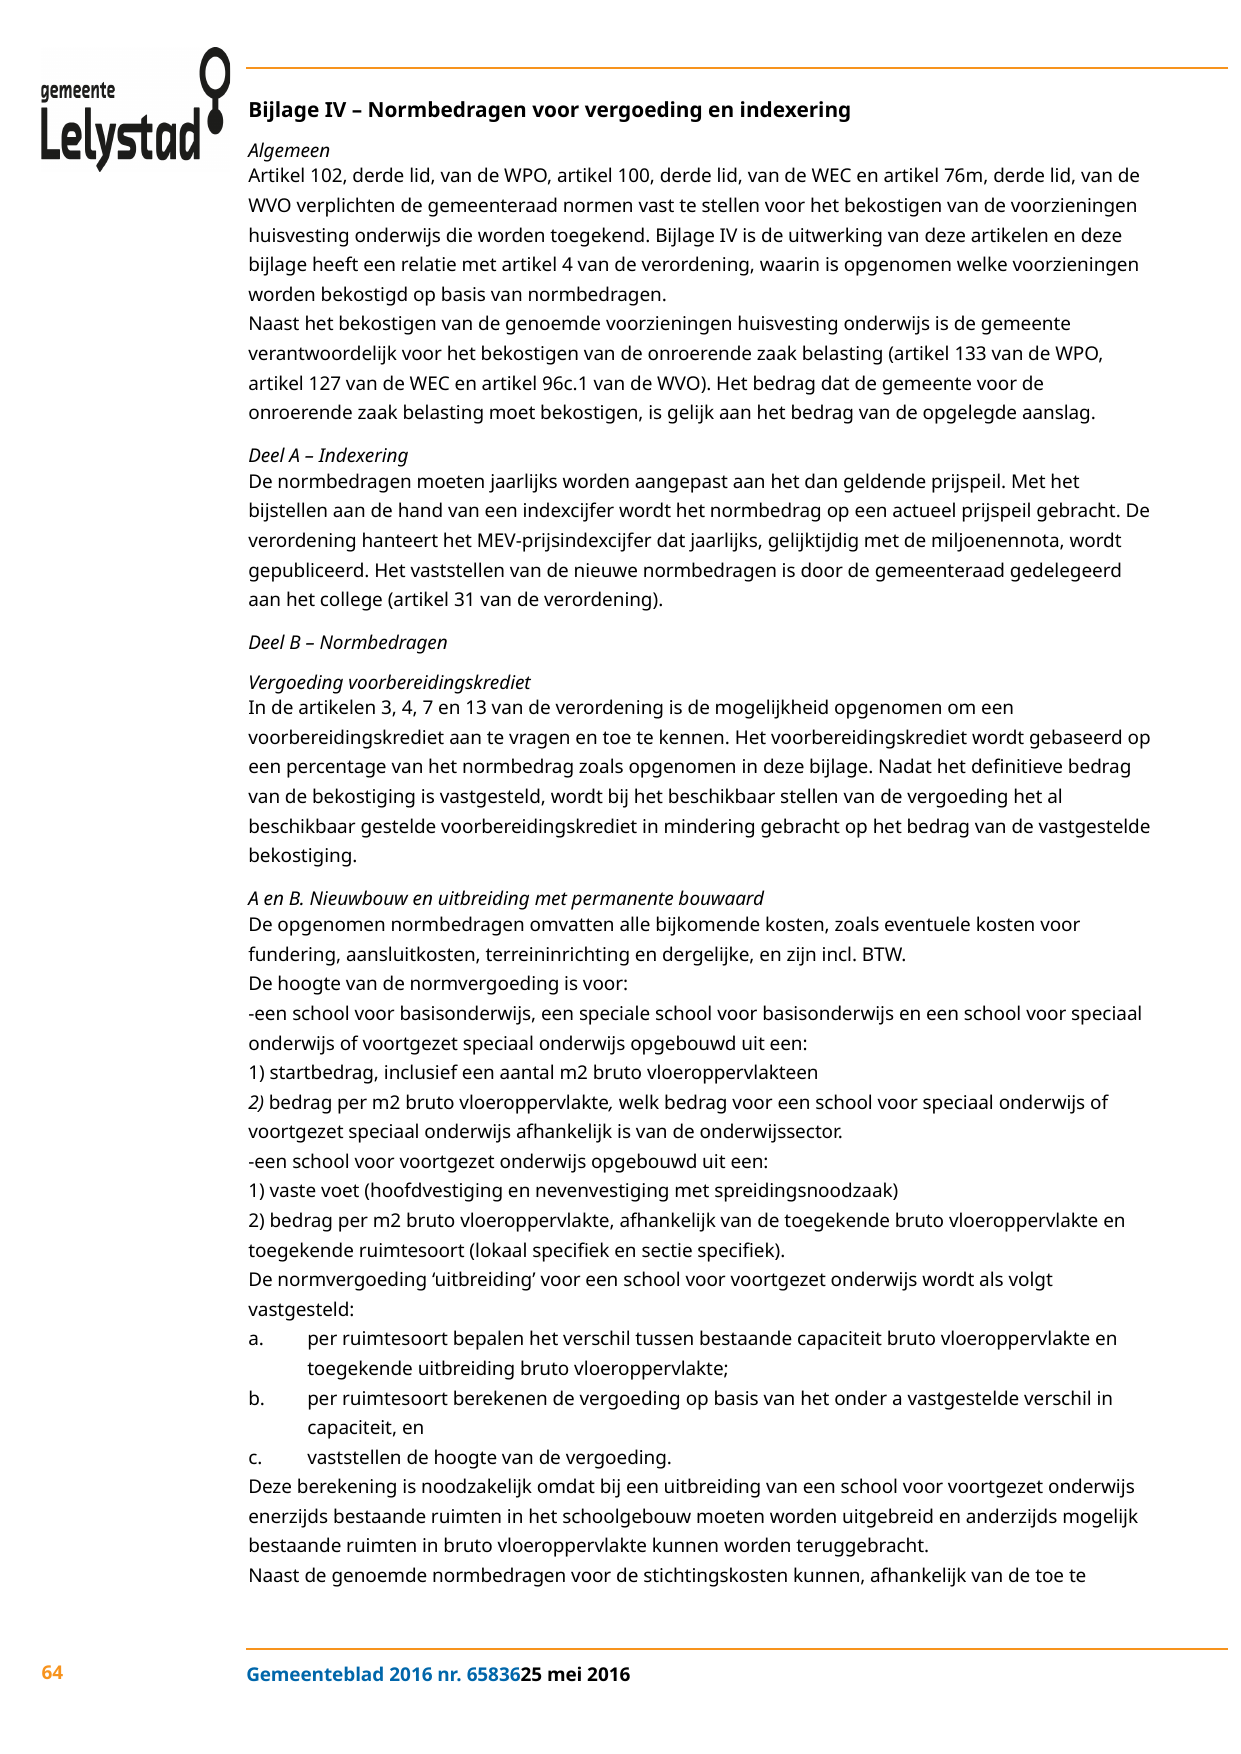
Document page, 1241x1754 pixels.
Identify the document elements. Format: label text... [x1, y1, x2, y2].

text -een school voor voortgezet onderwijs opgebouwd uit een: [248, 1148, 1152, 1174]
list per ruimtesoort berekenen de vergoeding op basis van het onder a vastgestelde verschil in capaciteit, en [248, 1385, 1152, 1440]
text Artikel 102, derde lid, van de WPO, artikel 100, derde lid, van de WEC en artikel 76m, derde lid, van de WVO verplichten de gemeenteraad normen vast te stellen voor het bekostigen van de voorzieningen huisvesting onderwijs die worden toegekend. Bijlage IV is de uitwerking van deze artikelen en deze bijlage heeft een relatie met artikel 4 van de verordening, waarin is opgenomen welke voorzieningen worden bekostigd op basis van normbedragen. [248, 163, 1152, 307]
text Deel B – Normbedragen [248, 629, 1152, 655]
text De normbedragen moeten jaarlijks worden aangepast aan het dan geldende prijspeil. Met het bijstellen aan de hand van een indexcijfer wordt het normbedrag op een actueel prijspeil gebracht. De verordening hanteert het MEV-prijsindexcijfer dat jaarlijks, gelijktijdig met de miljoenennota, wordt gepubliceerd. Het vaststellen van de nieuwe normbedragen is door de gemeenteraad gedelegeerd aan het college (artikel 31 van de verordening). [248, 468, 1152, 612]
text Algemeen [248, 137, 1152, 163]
text 2) bedrag per m2 bruto vloeroppervlakte, afhankelijk van de toegekende bruto vloeroppervlakte en toegekende ruimtesoort (lokaal specifiek en sectie specifiek). [248, 1207, 1152, 1262]
text De normvergoeding ‘uitbreiding’ voor een school voor voortgezet onderwijs wordt als volgt vastgesteld: [248, 1266, 1152, 1322]
text Vergoeding voorbereidingskrediet [248, 669, 1152, 694]
picture [41, 47, 231, 172]
list vaststellen de hoogte van de vergoeding. [248, 1444, 1152, 1469]
text Bijlage IV – Normbedragen voor vergoeding en indexering [248, 95, 1152, 123]
text 1) vaste voet (hoofdvestiging en nevenvestiging met spreidingsnoodzaak) [248, 1178, 1152, 1203]
list per ruimtesoort bepalen het verschil tussen bestaande capaciteit bruto vloeroppervlakte en toegekende uitbreiding bruto vloeroppervlakte; [248, 1326, 1152, 1381]
text 2) bedrag per m2 bruto vloeroppervlakte, welk bedrag voor een school voor speciaal onderwijs of voortgezet speciaal onderwijs afhankelijk is van de onderwijssector. [248, 1089, 1152, 1144]
text -een school voor basisonderwijs, een speciale school voor basisonderwijs en een school voor speciaal onderwijs of voortgezet speciaal onderwijs opgebouwd uit een: [248, 1000, 1152, 1055]
text A en B. Nieuwbouw en uitbreiding met permanente bouwaard [248, 886, 1152, 911]
text Naast de genoemde normbedragen voor de stichtingskosten kunnen, afhankelijk van de toe te [248, 1562, 1152, 1588]
text De opgenomen normbedragen omvatten alle bijkomende kosten, zoals eventuele kosten voor fundering, aansluitkosten, terreininrichting en dergelijke, en zijn incl. BTW. [248, 911, 1152, 967]
text In de artikelen 3, 4, 7 en 13 van de verordening is de mogelijkheid opgenomen om een voorbereidingskrediet aan te vragen en toe te kennen. Het voorbereidingskrediet wordt gebaseerd op een percentage van het normbedrag zoals opgenomen in deze bijlage. Nadat het definitieve bedrag van de bekostiging is vastgesteld, wordt bij het beschikbaar stellen van de vergoeding het al beschikbaar gestelde voorbereidingskrediet in mindering gebracht op het bedrag van de vastgestelde bekostiging. [248, 694, 1152, 868]
text 1) startbedrag, inclusief een aantal m2 bruto vloeroppervlakteen [248, 1059, 1152, 1085]
text Deel A – Indexering [248, 442, 1152, 468]
text De hoogte van de normvergoeding is voor: [248, 971, 1152, 996]
text Naast het bekostigen van de genoemde voorzieningen huisvesting onderwijs is de gemeente verantwoordelijk voor het bekostigen van de onroerende zaak belasting (artikel 133 van de WPO, artikel 127 van de WEC en artikel 96c.1 van de WVO). Het bedrag dat de gemeente voor de onroerende zaak belasting moet bekostigen, is gelijk aan het bedrag van de opgelegde aanslag. [248, 311, 1152, 425]
text Deze berekening is noodzakelijk omdat bij een uitbreiding van een school voor voortgezet onderwijs enerzijds bestaande ruimten in het schoolgebouw moeten worden uitgebreid en anderzijds mogelijk bestaande ruimten in bruto vloeroppervlakte kunnen worden teruggebracht. [248, 1473, 1152, 1558]
